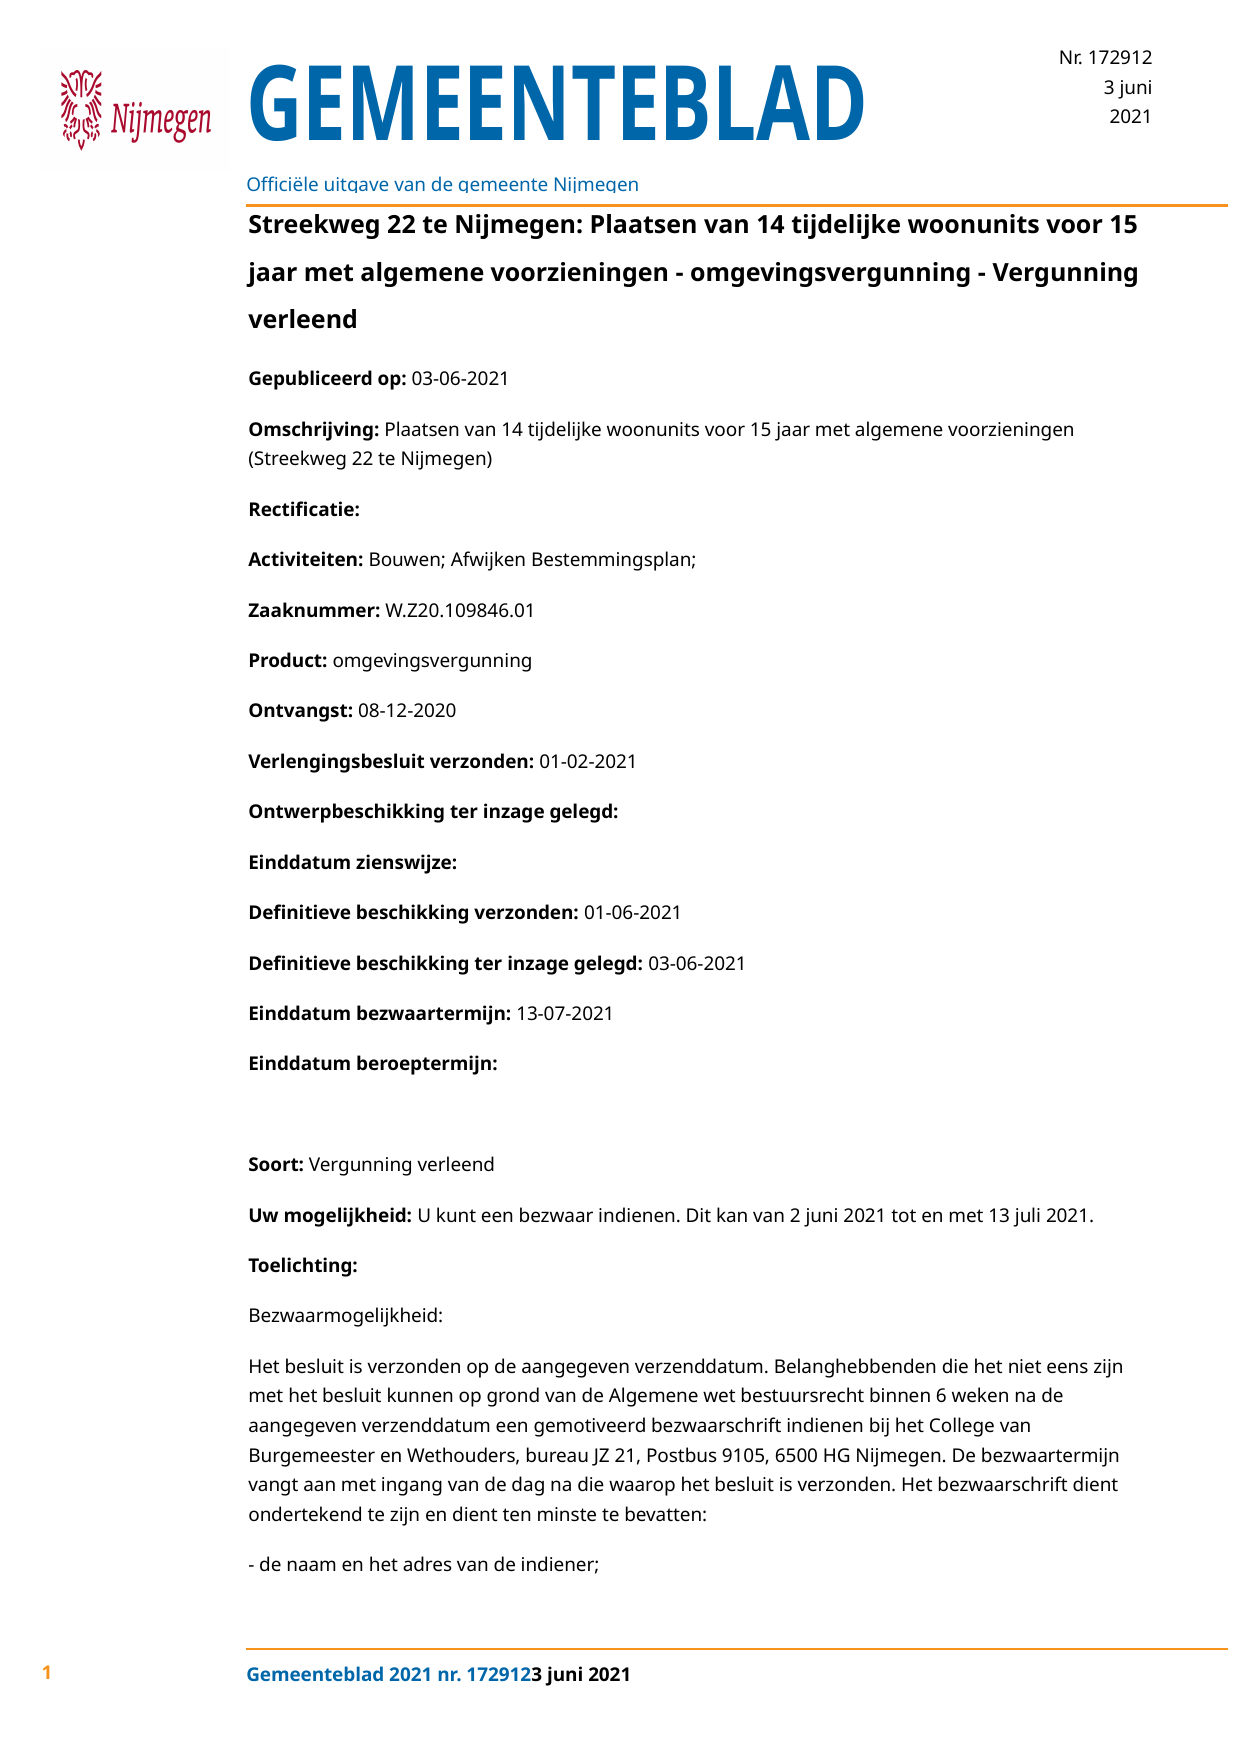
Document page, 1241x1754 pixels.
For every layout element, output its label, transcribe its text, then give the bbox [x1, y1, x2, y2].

text Rectificatie: [248, 496, 1152, 522]
text Soort: Vergunning verleend [248, 1151, 1152, 1177]
text Einddatum beroeptermijn: [248, 1051, 1152, 1076]
text Toelichting: [248, 1252, 1152, 1278]
text Ontwerpbeschikking ter inzage gelegd: [248, 798, 1152, 824]
text Einddatum bezwaartermijn: 13-07-2021 [248, 1000, 1152, 1026]
text Het besluit is verzonden op de aangegeven verzenddatum. Belanghebbenden die het niet eens zijn met het besluit kunnen op grond van de Algemene wet bestuursrecht binnen 6 weken na de aangegeven verzenddatum een gemotiveerd bezwaarschrift indienen bij het College van Burgemeester en Wethouders, bureau JZ 21, Postbus 9105, 6500 HG Nijmegen. De bezwaartermijn vangt aan met ingang van de dag na die waarop het besluit is verzonden. Het bezwaarschrift dient ondertekend te zijn en dient ten minste te bevatten: [248, 1353, 1152, 1527]
text Bezwaarmogelijkheid: [248, 1303, 1152, 1328]
text Uw mogelijkheid: U kunt een bezwaar indienen. Dit kan van 2 juni 2021 tot en met 13 juli 2021. [248, 1202, 1152, 1227]
text Verlengingsbesluit verzonden: 01-02-2021 [248, 748, 1152, 774]
text Definitieve beschikking ter inzage gelegd: 03-06-2021 [248, 950, 1152, 975]
text Product: omgevingsvergunning [248, 647, 1152, 673]
text Gepubliceerd op: 03-06-2021 [248, 366, 1152, 391]
text Einddatum zienswijze: [248, 849, 1152, 874]
text - de naam en het adres van de indiener; [248, 1551, 1152, 1577]
text Zaaknummer: W.Z20.109846.01 [248, 597, 1152, 622]
text Ontvangst: 08-12-2020 [248, 698, 1152, 723]
text Omschrijving: Plaatsen van 14 tijdelijke woonunits voor 15 jaar met algemene voorzieningen (Streekweg 22 te Nijmegen) [248, 416, 1152, 471]
text Streekweg 22 te Nijmegen: Plaatsen van 14 tijdelijke woonunits voor 15 jaar met algemene voorzieningen - omgevingsvergunning - Vergunning verleend [248, 207, 1152, 336]
text Definitieve beschikking verzonden: 01-06-2021 [248, 899, 1152, 925]
text Activiteiten: Bouwen; Afwijken Bestemmingsplan; [248, 546, 1152, 572]
picture [41, 47, 231, 172]
